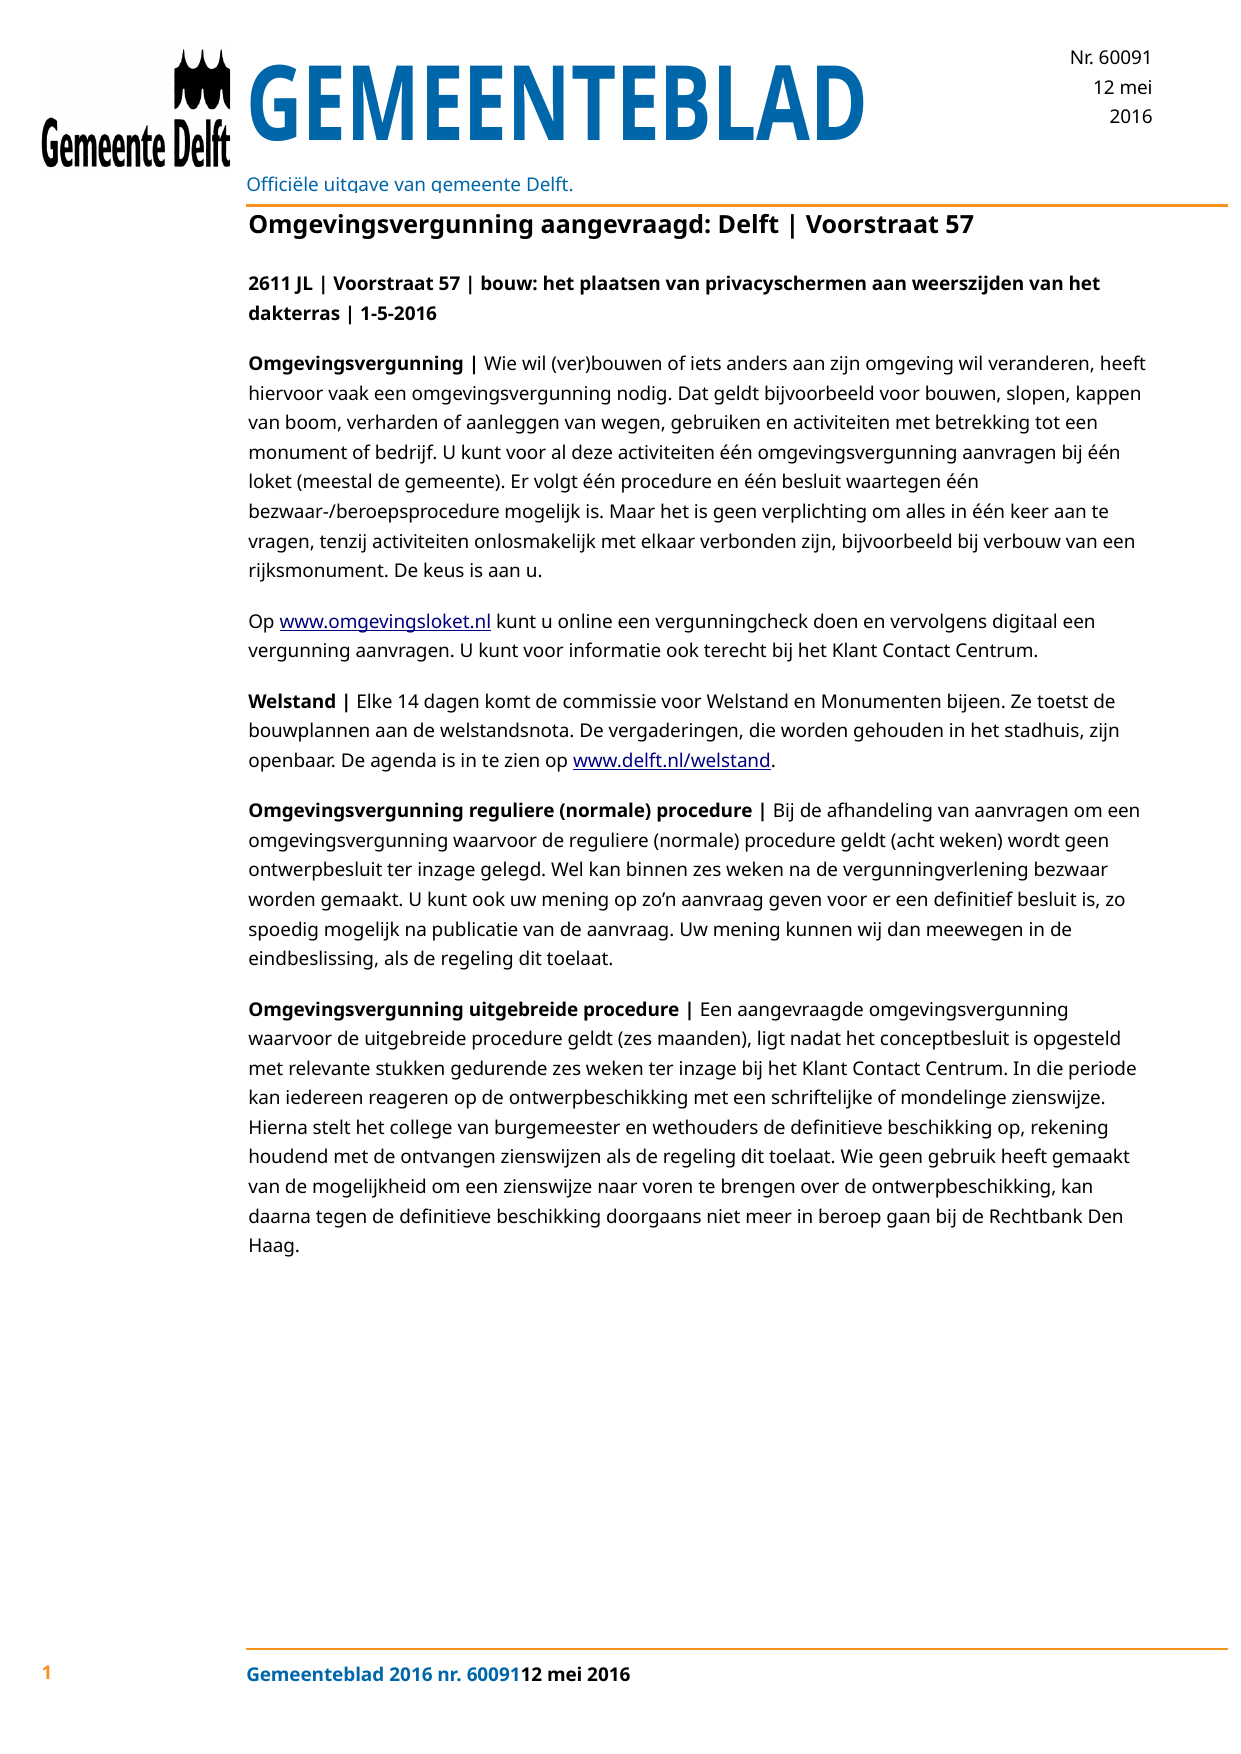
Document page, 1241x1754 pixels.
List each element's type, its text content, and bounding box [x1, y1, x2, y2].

text Welstand | Elke 14 dagen komt de commissie voor Welstand en Monumenten bijeen. Ze toetst de bouwplannen aan de welstandsnota. De vergaderingen, die worden gehouden in het stadhuis, zijn openbaar. De agenda is in te zien op www.delft.nl/welstand. [248, 688, 1152, 773]
text Omgevingsvergunning | Wie wil (ver)bouwen of iets anders aan zijn omgeving wil veranderen, heeft hiervoor vaak een omgevingsvergunning nodig. Dat geldt bijvoorbeeld voor bouwen, slopen, kappen van boom, verharden of aanleggen van wegen, gebruiken en activiteiten met betrekking tot een monument of bedrijf. U kunt voor al deze activiteiten één omgevingsvergunning aanvragen bij één loket (meestal de gemeente). Er volgt één procedure en één besluit waartegen één bezwaar-/beroepsprocedure mogelijk is. Maar het is geen verplichting om alles in één keer aan te vragen, tenzij activiteiten onlosmakelijk met elkaar verbonden zijn, bijvoorbeeld bij verbouw van een rijksmonument. De keus is aan u. [248, 350, 1152, 583]
text Omgevingsvergunning uitgebreide procedure | Een aangevraagde omgevingsvergunning waarvoor de uitgebreide procedure geldt (zes maanden), ligt nadat het conceptbesluit is opgesteld met relevante stukken gedurende zes weken ter inzage bij het Klant Contact Centrum. In die periode kan iedereen reageren op de ontwerpbeschikking met een schriftelijke of mondelinge zienswijze. Hierna stelt het college van burgemeester en wethouders de definitieve beschikking op, rekening houdend met de ontvangen zienswijzen als de regeling dit toelaat. Wie geen gebruik heeft gemaakt van de mogelijkheid om een zienswijze naar voren te brengen over de ontwerpbeschikking, kan daarna tegen de definitieve beschikking doorgaans niet meer in beroep gaan bij de Rechtbank Den Haag. [248, 996, 1152, 1258]
text 2611 JL | Voorstraat 57 | bouw: het plaatsen van privacyschermen aan weerszijden van het dakterras | 1-5-2016 [248, 270, 1152, 326]
text Omgevingsvergunning reguliere (normale) procedure | Bij de afhandeling van aanvragen om een omgevingsvergunning waarvoor de reguliere (normale) procedure geldt (acht weken) wordt geen ontwerpbesluit ter inzage gelegd. Wel kan binnen zes weken na de vergunningverlening bezwaar worden gemaakt. U kunt ook uw mening op zo’n aanvraag geven voor er een definitief besluit is, zo spoedig mogelijk na publicatie van de aanvraag. Uw mening kunnen wij dan meewegen in de eindbeslissing, als de regeling dit toelaat. [248, 797, 1152, 971]
text Omgevingsvergunning aangevraagd: Delft | Voorstraat 57 [248, 207, 1152, 241]
text Op www.omgevingsloket.nl kunt u online een vergunningcheck doen en vervolgens digitaal een vergunning aanvragen. U kunt voor informatie ook terecht bij het Klant Contact Centrum. [248, 608, 1152, 663]
picture [41, 47, 231, 172]
